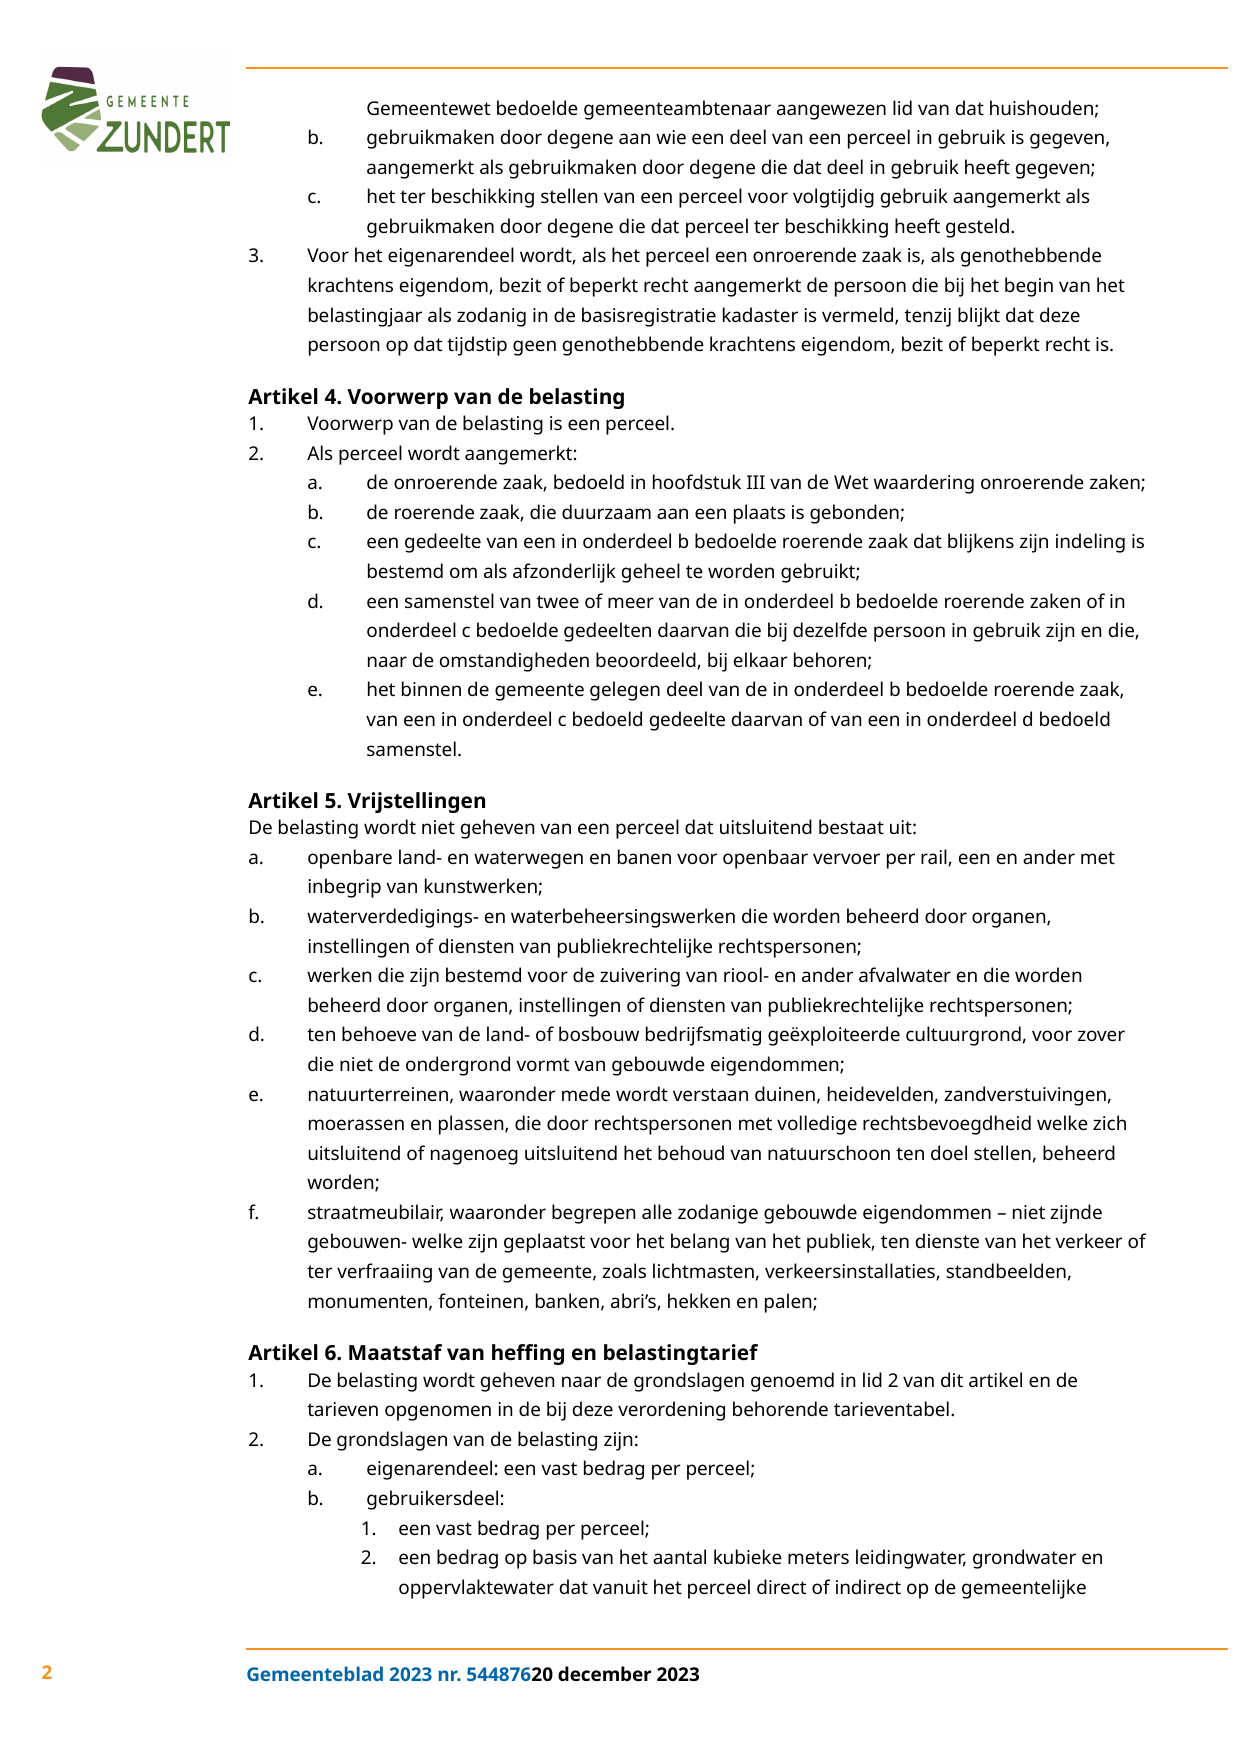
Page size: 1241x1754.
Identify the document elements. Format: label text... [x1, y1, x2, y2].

picture [41, 47, 231, 172]
list Voorwerp van de belasting is een perceel. [248, 410, 1152, 436]
list De belasting wordt geheven naar de grondslagen genoemd in lid 2 van dit artikel en de tarieven opgenomen in de bij deze verordening behorende tarieventabel. [248, 1367, 1152, 1422]
list een bedrag op basis van het aantal kubieke meters leidingwater, grondwater en oppervlaktewater dat vanuit het perceel direct of indirect op de gemeentelijke [361, 1544, 1152, 1599]
text De belasting wordt niet geheven van een perceel dat uitsluitend bestaat uit: [248, 814, 1152, 840]
text Artikel 6. Maatstaf van heffing en belastingtarief [248, 1338, 1152, 1367]
list een gedeelte van een in onderdeel b bedoelde roerende zaak dat blijkens zijn indeling is bestemd om als afzonderlijk geheel te worden gebruikt; [307, 529, 1152, 584]
list waterverdedigings- en waterbeheersingswerken die worden beheerd door organen, instellingen of diensten van publiekrechtelijke rechtspersonen; [248, 903, 1152, 959]
list Gemeentewet bedoelde gemeenteambtenaar aangewezen lid van dat huishouden; [307, 95, 1152, 121]
text Artikel 4. Voorwerp van de belasting [248, 382, 1152, 410]
list eigenarendeel: een vast bedrag per perceel; [307, 1456, 1152, 1481]
list De grondslagen van de belasting zijn: [248, 1426, 1152, 1452]
list openbare land- en waterwegen en banen voor openbaar vervoer per rail, een en ander met inbegrip van kunstwerken; [248, 844, 1152, 899]
list ten behoeve van de land- of bosbouw bedrijfsmatig geëxploiteerde cultuurgrond, voor zover die niet de ondergrond vormt van gebouwde eigendommen; [248, 1022, 1152, 1077]
list een vast bedrag per perceel; [361, 1515, 1152, 1540]
list natuurterreinen, waaronder mede wordt verstaan duinen, heidevelden, zandverstuivingen, moerassen en plassen, die door rechtspersonen met volledige rechtsbevoegdheid welke zich uitsluitend of nagenoeg uitsluitend het behoud van natuurschoon ten doel stellen, beheerd worden; [248, 1081, 1152, 1195]
list het binnen de gemeente gelegen deel van de in onderdeel b bedoelde roerende zaak, van een in onderdeel c bedoeld gedeelte daarvan of van een in onderdeel d bedoeld samenstel. [307, 677, 1152, 761]
list gebruikmaken door degene aan wie een deel van een perceel in gebruik is gegeven, aangemerkt als gebruikmaken door degene die dat deel in gebruik heeft gegeven; [307, 124, 1152, 180]
list Voor het eigenarendeel wordt, als het perceel een onroerende zaak is, als genothebbende krachtens eigendom, bezit of beperkt recht aangemerkt de persoon die bij het begin van het belastingjaar als zodanig in de basisregistratie kadaster is vermeld, tenzij blijkt dat deze persoon op dat tijdstip geen genothebbende krachtens eigendom, bezit of beperkt recht is. [248, 243, 1152, 357]
list gebruikersdeel: [307, 1485, 1152, 1511]
list werken die zijn bestemd voor de zuivering van riool- en ander afvalwater en die worden beheerd door organen, instellingen of diensten van publiekrechtelijke rechtspersonen; [248, 962, 1152, 1018]
list Als perceel wordt aangemerkt: [248, 440, 1152, 466]
text Artikel 5. Vrijstellingen [248, 786, 1152, 814]
list straatmeubilair, waaronder begrepen alle zodanige gebouwde eigendommen – niet zijnde gebouwen- welke zijn geplaatst voor het belang van het publiek, ten dienste van het verkeer of ter verfraaiing van de gemeente, zoals lichtmasten, verkeersinstallaties, standbeelden, monumenten, fonteinen, banken, abri’s, hekken en palen; [248, 1199, 1152, 1314]
list een samenstel van twee of meer van de in onderdeel b bedoelde roerende zaken of in onderdeel c bedoelde gedeelten daarvan die bij dezelfde persoon in gebruik zijn en die, naar de omstandigheden beoordeeld, bij elkaar behoren; [307, 588, 1152, 673]
list de roerende zaak, die duurzaam aan een plaats is gebonden; [307, 499, 1152, 525]
list het ter beschikking stellen van een perceel voor volgtijdig gebruik aangemerkt als gebruikmaken door degene die dat perceel ter beschikking heeft gesteld. [307, 183, 1152, 239]
list de onroerende zaak, bedoeld in hoofdstuk III van de Wet waardering onroerende zaken; [307, 469, 1152, 495]
